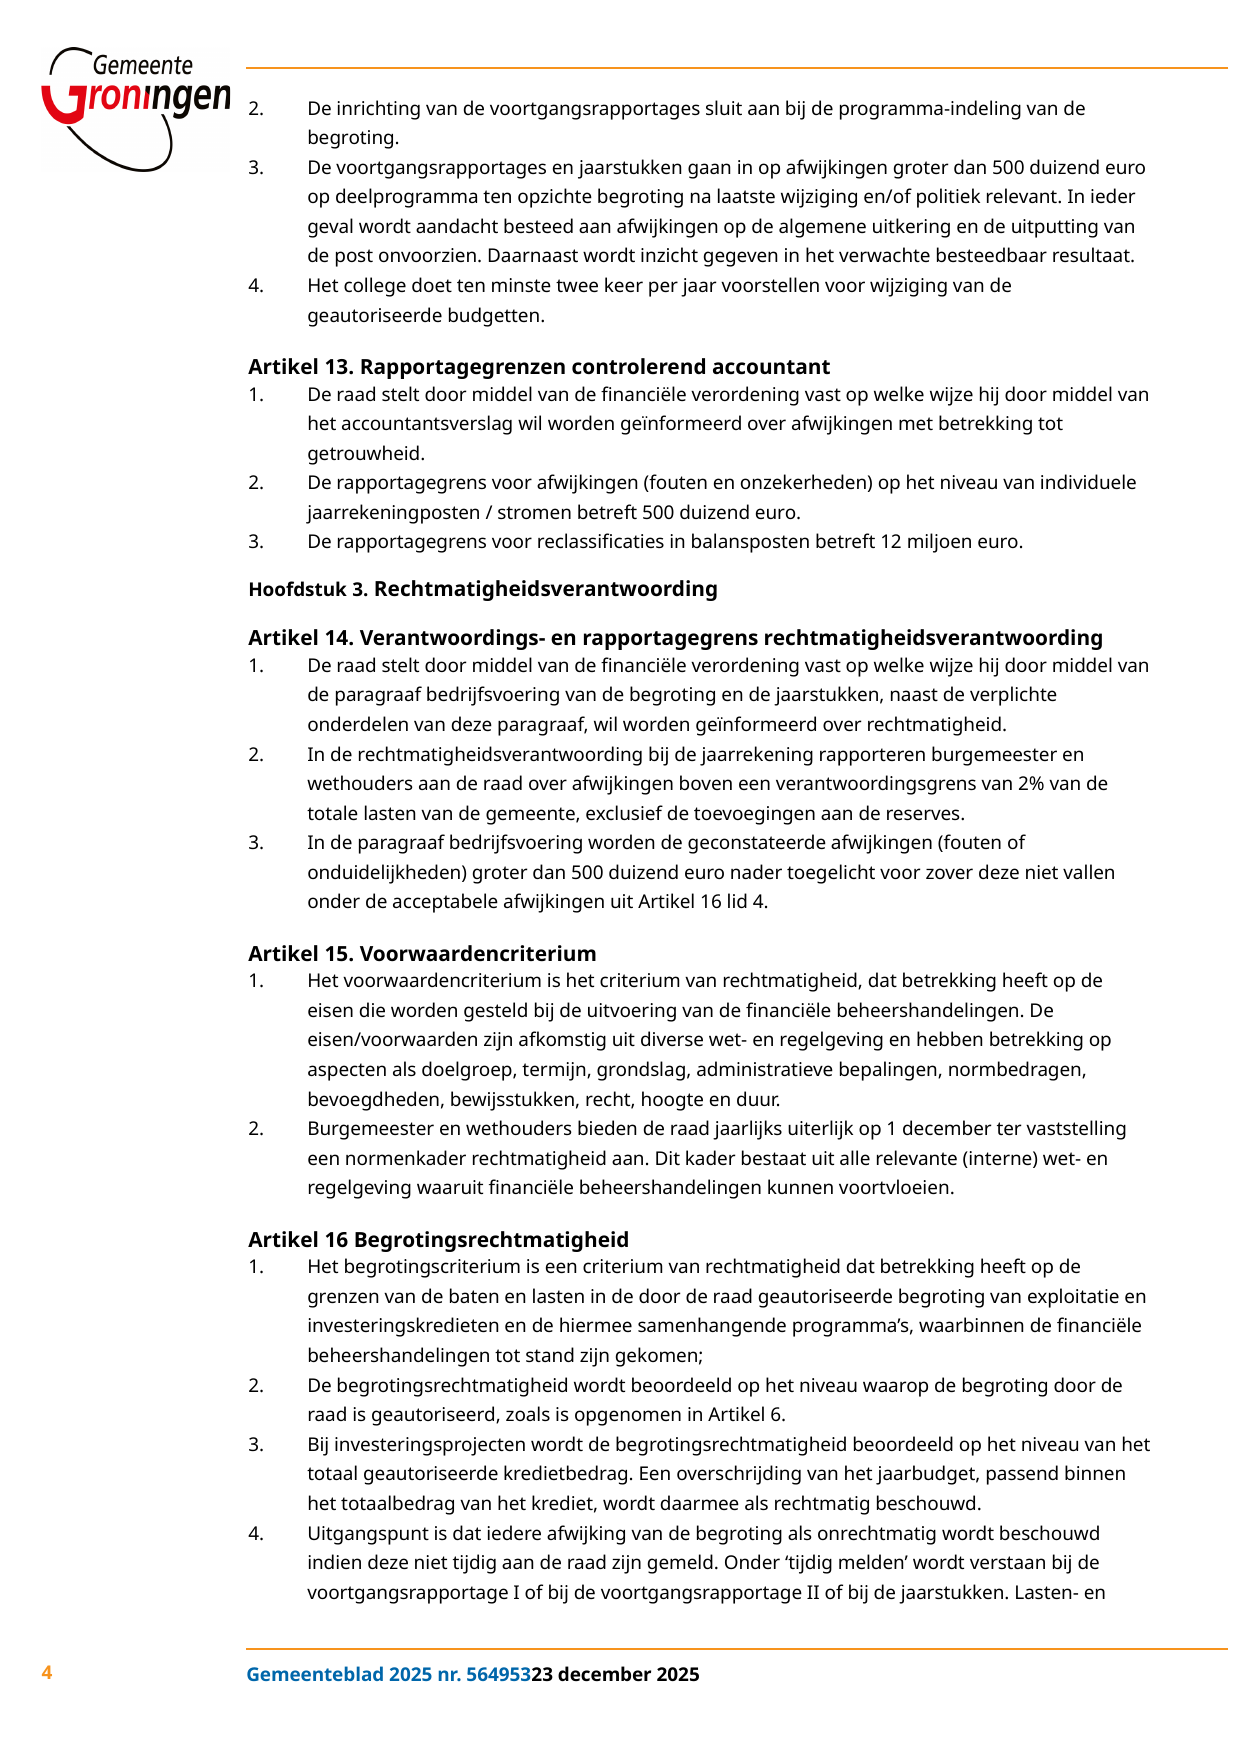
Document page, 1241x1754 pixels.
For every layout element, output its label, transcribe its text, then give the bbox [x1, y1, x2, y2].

list De begrotingsrechtmatigheid wordt beoordeeld op het niveau waarop de begroting door de raad is geautoriseerd, zoals is opgenomen in Artikel 6. [248, 1372, 1152, 1427]
text Hoofdstuk 3. Rechtmatigheidsverantwoording [248, 574, 1152, 603]
list Burgemeester en wethouders bieden de raad jaarlijks uiterlijk op 1 december ter vaststelling een normenkader rechtmatigheid aan. Dit kader bestaat uit alle relevante (interne) wet- en regelgeving waaruit financiële beheershandelingen kunnen voortvloeien. [248, 1115, 1152, 1200]
list Het college doet ten minste twee keer per jaar voorstellen voor wijziging van de geautoriseerde budgetten. [248, 272, 1152, 328]
list De voortgangsrapportages en jaarstukken gaan in op afwijkingen groter dan 500 duizend euro op deelprogramma ten opzichte begroting na laatste wijziging en/of politiek relevant. In ieder geval wordt aandacht besteed aan afwijkingen op de algemene uitkering en de uitputting van de post onvoorzien. Daarnaast wordt inzicht gegeven in het verwachte besteedbaar resultaat. [248, 154, 1152, 268]
text Artikel 16 Begrotingsrechtmatigheid [248, 1225, 1152, 1253]
list Het begrotingscriterium is een criterium van rechtmatigheid dat betrekking heeft op de grenzen van de baten en lasten in de door de raad geautoriseerde begroting van exploitatie en investeringskredieten en de hiermee samenhangende programma’s, waarbinnen de financiële beheershandelingen tot stand zijn gekomen; [248, 1253, 1152, 1368]
list De rapportagegrens voor reclassificaties in balansposten betreft 12 miljoen euro. [248, 529, 1152, 554]
list De rapportagegrens voor afwijkingen (fouten en onzekerheden) op het niveau van individuele jaarrekeningposten / stromen betreft 500 duizend euro. [248, 469, 1152, 525]
list Uitgangspunt is dat iedere afwijking van de begroting als onrechtmatig wordt beschouwd indien deze niet tijdig aan de raad zijn gemeld. Onder ‘tijdig melden’ wordt verstaan bij de voortgangsrapportage I of bij de voortgangsrapportage II of bij de jaarstukken. Lasten- en [248, 1520, 1152, 1604]
picture [41, 47, 231, 172]
list Het voorwaardencriterium is het criterium van rechtmatigheid, dat betrekking heeft op de eisen die worden gesteld bij de uitvoering van de financiële beheershandelingen. De eisen/voorwaarden zijn afkomstig uit diverse wet- en regelgeving en hebben betrekking op aspecten als doelgroep, termijn, grondslag, administratieve bepalingen, normbedragen, bevoegdheden, bewijsstukken, recht, hoogte en duur. [248, 967, 1152, 1112]
list Bij investeringsprojecten wordt de begrotingsrechtmatigheid beoordeeld op het niveau van het totaal geautoriseerde kredietbedrag. Een overschrijding van het jaarbudget, passend binnen het totaalbedrag van het krediet, wordt daarmee als rechtmatig beschouwd. [248, 1431, 1152, 1516]
text Artikel 14. Verantwoordings- en rapportagegrens rechtmatigheidsverantwoording [248, 623, 1152, 652]
list In de rechtmatigheidsverantwoording bij de jaarrekening rapporteren burgemeester en wethouders aan de raad over afwijkingen boven een verantwoordingsgrens van 2% van de totale lasten van de gemeente, exclusief de toevoegingen aan de reserves. [248, 741, 1152, 826]
list De raad stelt door middel van de financiële verordening vast op welke wijze hij door middel van het accountantsverslag wil worden geïnformeerd over afwijkingen met betrekking tot getrouwheid. [248, 381, 1152, 466]
text Artikel 13. Rapportagegrenzen controlerend accountant [248, 352, 1152, 381]
list De inrichting van de voortgangsrapportages sluit aan bij de programma-indeling van de begroting. [248, 95, 1152, 150]
list In de paragraaf bedrijfsvoering worden de geconstateerde afwijkingen (fouten of onduidelijkheden) groter dan 500 duizend euro nader toegelicht voor zover deze niet vallen onder de acceptabele afwijkingen uit Artikel 16 lid 4. [248, 829, 1152, 914]
list De raad stelt door middel van de financiële verordening vast op welke wijze hij door middel van de paragraaf bedrijfsvoering van de begroting en de jaarstukken, naast de verplichte onderdelen van deze paragraaf, wil worden geïnformeerd over rechtmatigheid. [248, 652, 1152, 737]
text Artikel 15. Voorwaardencriterium [248, 939, 1152, 967]
